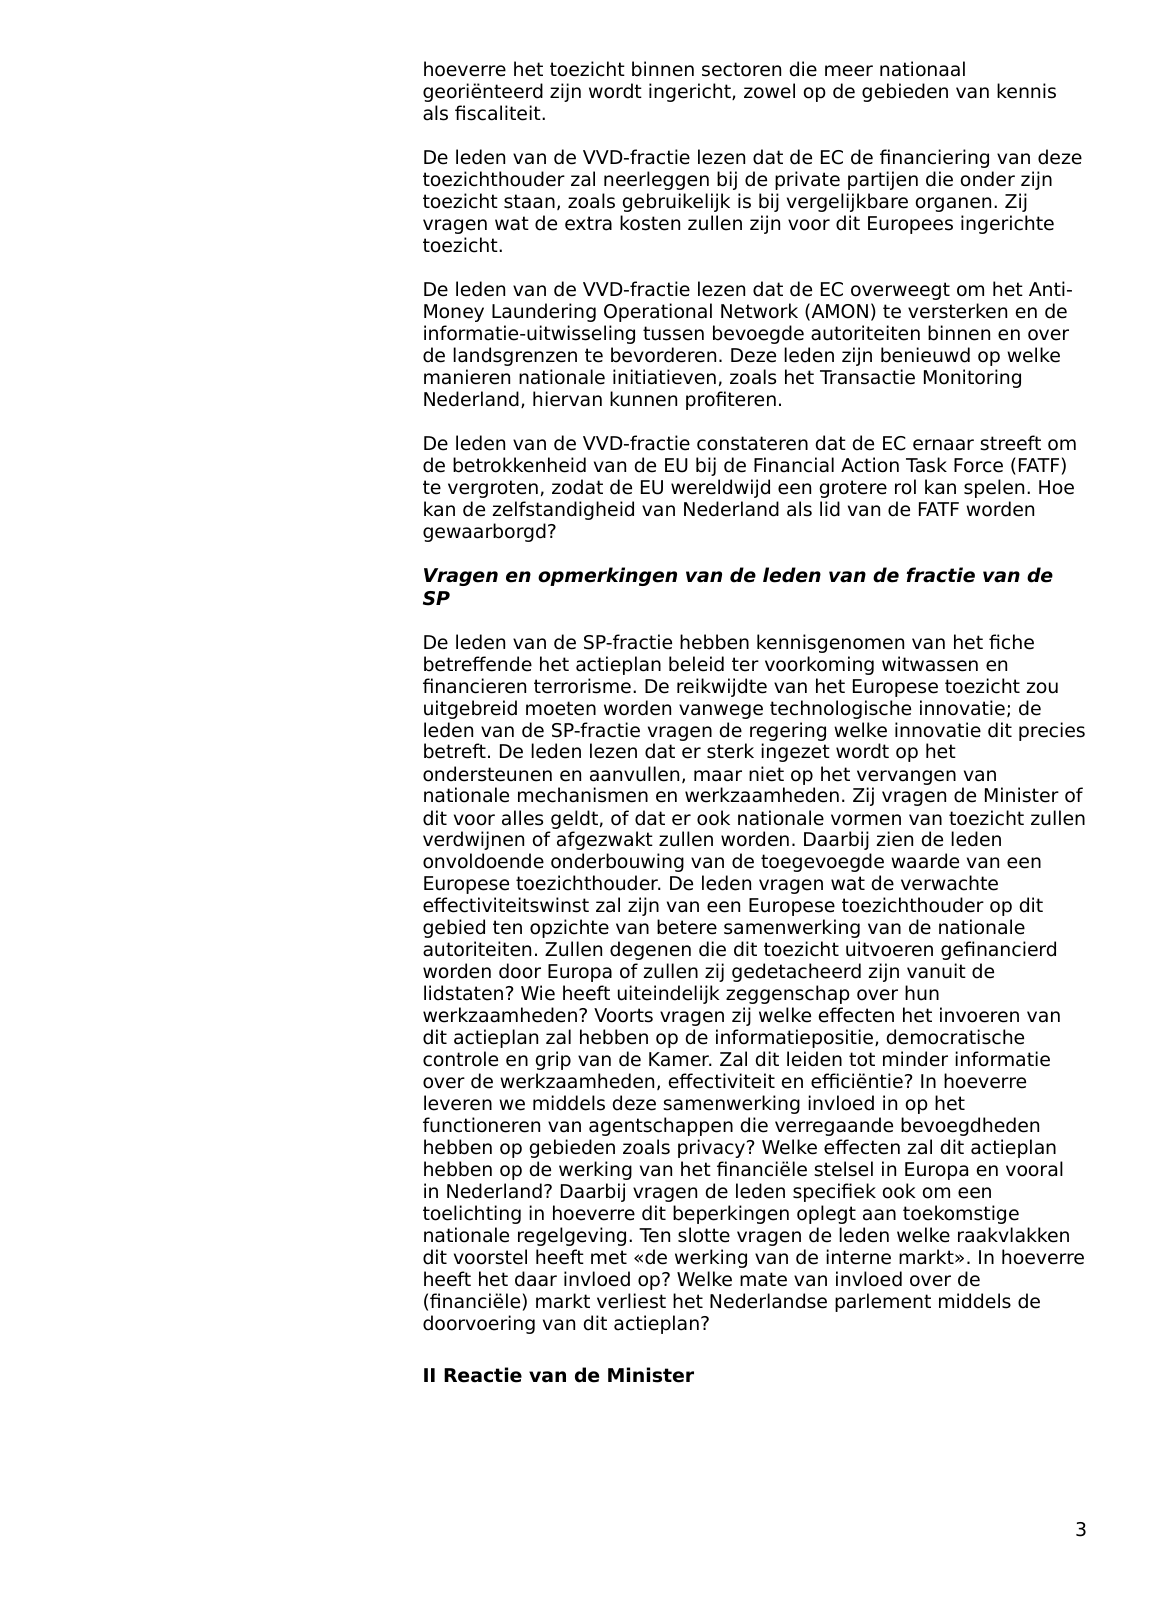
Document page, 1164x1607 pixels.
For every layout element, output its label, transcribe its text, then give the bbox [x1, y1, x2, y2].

text De leden van de VVD-fractie lezen dat de EC de financiering van deze toezichthouder zal neerleggen bij de private partijen die onder zijn toezicht staan, zoals gebruikelijk is bij vergelijkbare organen. Zij vragen wat de extra kosten zullen zijn voor dit Europees ingerichte toezicht. [422, 147, 1087, 257]
subtitle II Reactie van de Minister [422, 1365, 1087, 1387]
subtitle Vragen en opmerkingen van de leden van de fractie van de SP [422, 565, 1087, 609]
text De leden van de VVD-fractie constateren dat de EC ernaar streeft om de betrokkenheid van de EU bij de Financial Action Task Force (FATF) te vergroten, zodat de EU wereldwijd een grotere rol kan spelen. Hoe kan de zelfstandigheid van Nederland als lid van de FATF worden gewaarborgd? [422, 433, 1087, 543]
text hoeverre het toezicht binnen sectoren die meer nationaal georiënteerd zijn wordt ingericht, zowel op de gebieden van kennis als fiscaliteit. [422, 59, 1087, 125]
text De leden van de SP-fractie hebben kennisgenomen van het fiche betreffende het actieplan beleid ter voorkoming witwassen en financieren terrorisme. De reikwijdte van het Europese toezicht zou uitgebreid moeten worden vanwege technologische innovatie; de leden van de SP-fractie vragen de regering welke innovatie dit precies betreft. De leden lezen dat er sterk ingezet wordt op het ondersteunen en aanvullen, maar niet op het vervangen van nationale mechanismen en werkzaamheden. Zij vragen de Minister of dit voor alles geldt, of dat er ook nationale vormen van toezicht zullen verdwijnen of afgezwakt zullen worden. Daarbij zien de leden onvoldoende onderbouwing van de toegevoegde waarde van een Europese toezichthouder. De leden vragen wat de verwachte effectiviteitswinst zal zijn van een Europese toezichthouder op dit gebied ten opzichte van betere samenwerking van de nationale autoriteiten. Zullen degenen die dit toezicht uitvoeren gefinancierd worden door Europa of zullen zij gedetacheerd zijn vanuit de lidstaten? Wie heeft uiteindelijk zeggenschap over hun werkzaamheden? Voorts vragen zij welke effecten het invoeren van dit actieplan zal hebben op de informatiepositie, democratische controle en grip van de Kamer. Zal dit leiden tot minder informatie over de werkzaamheden, effectiviteit en efficiëntie? In hoeverre leveren we middels deze samenwerking invloed in op het functioneren van agentschappen die verregaande bevoegdheden hebben op gebieden zoals privacy? Welke effecten zal dit actieplan hebben op de werking van het financiële stelsel in Europa en vooral in Nederland? Daarbij vragen de leden specifiek ook om een toelichting in hoeverre dit beperkingen oplegt aan toekomstige nationale regelgeving. Ten slotte vragen de leden welke raakvlakken dit voorstel heeft met «de werking van de interne markt». In hoeverre heeft het daar invloed op? Welke mate van invloed over de (financiële) markt verliest het Nederlandse parlement middels de doorvoering van dit actieplan? [422, 632, 1087, 1335]
text De leden van de VVD-fractie lezen dat de EC overweegt om het Anti-Money Laundering Operational Network (AMON) te versterken en de informatie-uitwisseling tussen bevoegde autoriteiten binnen en over de landsgrenzen te bevorderen. Deze leden zijn benieuwd op welke manieren nationale initiatieven, zoals het Transactie Monitoring Nederland, hiervan kunnen profiteren. [422, 279, 1087, 411]
